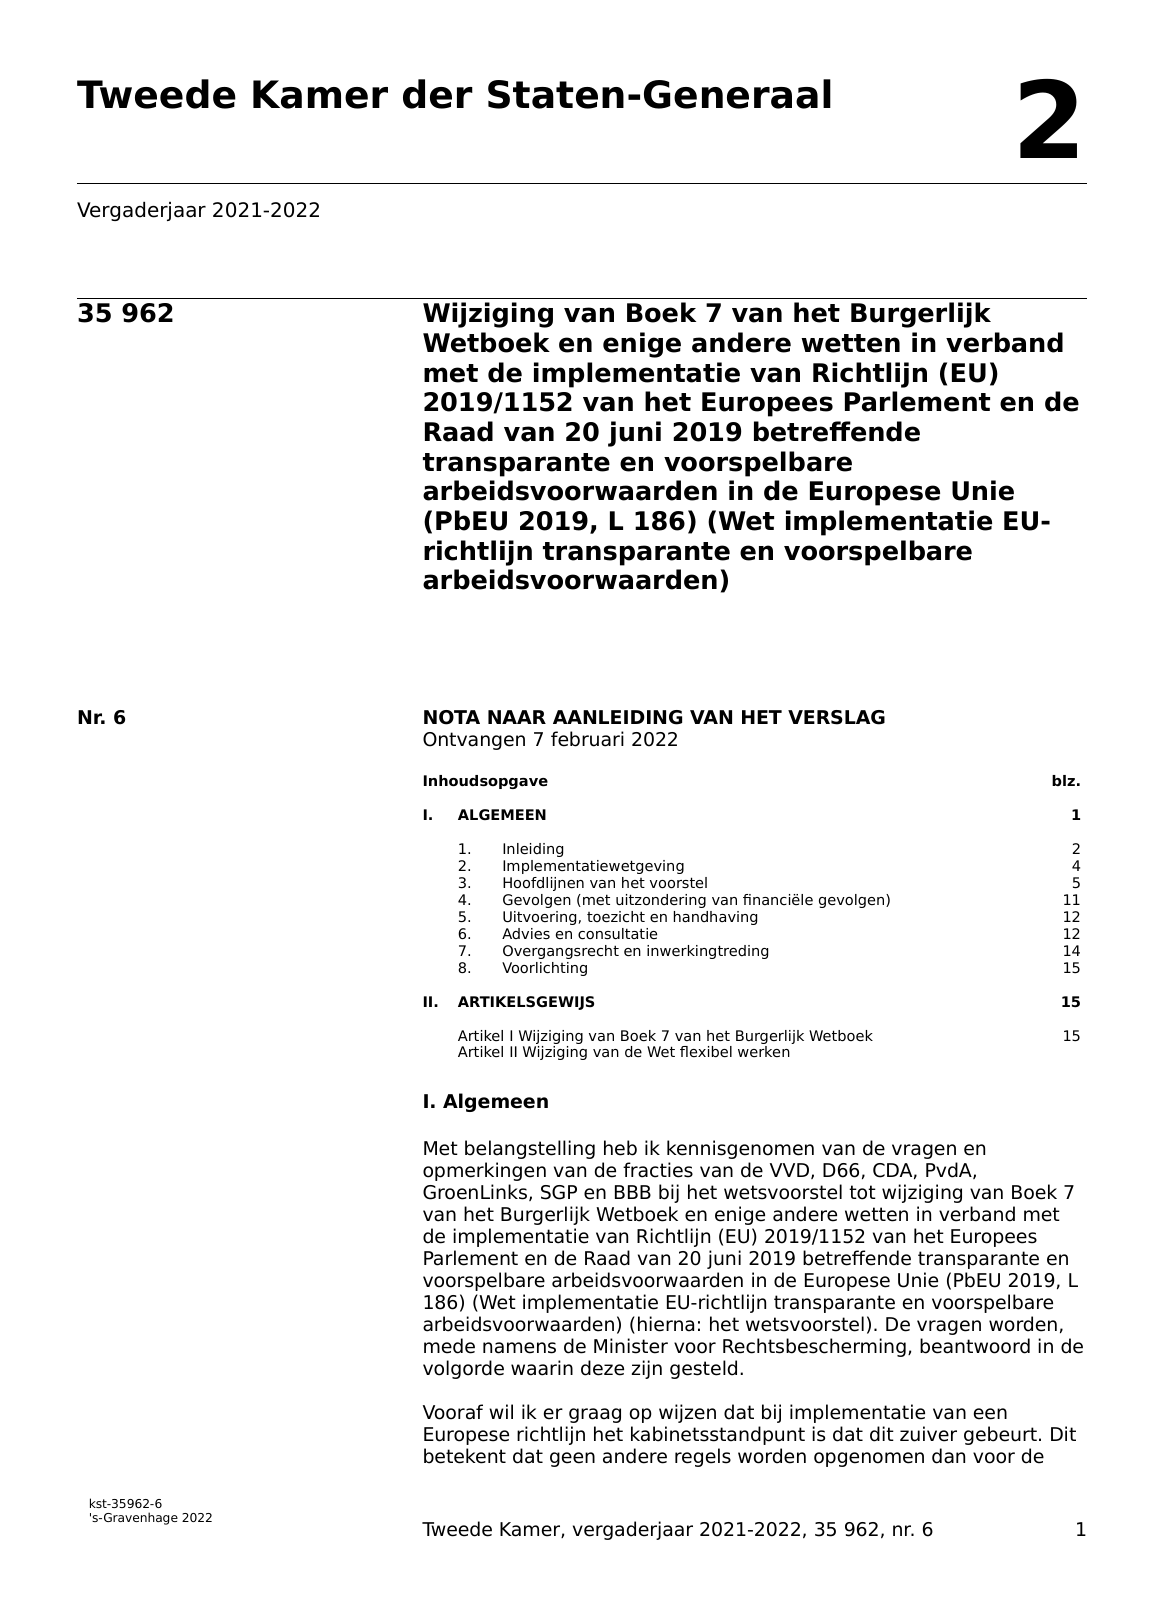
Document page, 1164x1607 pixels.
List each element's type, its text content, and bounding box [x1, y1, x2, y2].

table_header Tweede Kamer der Staten-Generaal [77, 59, 886, 183]
table_cell [452, 976, 496, 993]
table_cell [422, 824, 452, 841]
table_cell 1. [452, 841, 496, 858]
table_cell 1 [1028, 807, 1087, 824]
text kst-35962-6 [88, 1497, 323, 1511]
table_cell 12 [1028, 909, 1087, 926]
text Vooraf wil ik er graag op wijzen dat bij implementatie van een Europese richtlijn het kabinetsstandpunt is dat dit zuiver gebeurt. Dit betekent dat geen andere regels worden opgenomen dan voor de [422, 1402, 1087, 1468]
table_cell Gevolgen (met uitzondering van financiële gevolgen) [496, 892, 1028, 908]
table_cell 6. [452, 926, 496, 942]
table_cell [422, 926, 452, 942]
table_cell [496, 790, 1028, 807]
table_cell [422, 976, 452, 993]
subtitle Nr. 6 NOTA NAAR AANLEIDING VAN HET VERSLAG [77, 707, 1087, 729]
table_cell Inleiding [496, 841, 1028, 858]
table_cell [422, 858, 452, 874]
text 's-Gravenhage 2022 [88, 1511, 323, 1525]
table_cell [1028, 976, 1087, 993]
table_cell [452, 790, 496, 807]
table_cell 4. [452, 892, 496, 908]
table_cell 7. [452, 943, 496, 959]
table_cell [422, 1028, 452, 1044]
table_cell 2. [452, 858, 496, 874]
table_cell 15 [1028, 1028, 1087, 1044]
subtitle 35 962 Wijziging van Boek 7 van het Burgerlijk Wetboek en enige andere wetten in verband met de implementatie van Richtlijn (EU) 2019/1152 van het Europees Parlement en de Raad van 20 juni 2019 betreffende transparante en voorspelbare arbeidsvoorwaarden in de Europese Unie (PbEU 2019, L 186) (Wet implementatie EU-richtlijn transparante en voorspelbare arbeidsvoorwaarden) [77, 299, 1087, 596]
table_cell 2 [1028, 841, 1087, 858]
table_cell [496, 824, 1028, 841]
table_cell [496, 976, 1028, 993]
table_cell Artikel I Wijziging van Boek 7 van het Burgerlijk Wetboek [452, 1028, 1028, 1044]
table_cell [422, 875, 452, 892]
table_header Inhoudsopgave [422, 773, 1028, 790]
text Ontvangen 7 februari 2022 [422, 729, 1087, 751]
table_cell 3. [452, 875, 496, 892]
table_cell 12 [1028, 926, 1087, 942]
table_cell Artikel II Wijziging van de Wet flexibel werken [452, 1044, 1028, 1061]
table_cell Vergaderjaar 2021-2022 [77, 184, 1087, 298]
table_cell ARTIKELSGEWIJS [452, 994, 1028, 1010]
table_cell 14 [1028, 943, 1087, 959]
table_cell [422, 960, 452, 976]
table_cell Overgangsrecht en inwerkingtreding [496, 943, 1028, 959]
table_cell 4 [1028, 858, 1087, 874]
table_cell I. [422, 807, 452, 824]
table_cell [422, 943, 452, 959]
table_cell [422, 892, 452, 908]
table_cell Uitvoering, toezicht en handhaving [496, 909, 1028, 926]
table_cell [422, 1044, 452, 1061]
table_cell [1028, 790, 1087, 807]
table_cell [422, 1010, 452, 1027]
table_header 2 [886, 59, 1087, 183]
table_cell 15 [1028, 960, 1087, 976]
table_cell [452, 824, 496, 841]
table_cell ALGEMEEN [452, 807, 1028, 824]
table_cell 8. [452, 960, 496, 976]
table_cell [1028, 1044, 1087, 1061]
table_header blz. [1028, 773, 1087, 790]
table_cell II. [422, 994, 452, 1010]
table_cell Voorlichting [496, 960, 1028, 976]
table_cell 5. [452, 909, 496, 926]
table_cell 5 [1028, 875, 1087, 892]
table_cell [1028, 824, 1087, 841]
table_cell [422, 909, 452, 926]
table_cell [1028, 1010, 1087, 1027]
table_cell 11 [1028, 892, 1087, 908]
table_cell [452, 1010, 1028, 1027]
table_cell Advies en consultatie [496, 926, 1028, 942]
text Met belangstelling heb ik kennisgenomen van de vragen en opmerkingen van de fracties van de VVD, D66, CDA, PvdA, GroenLinks, SGP en BBB bij het wetsvoorstel tot wijziging van Boek 7 van het Burgerlijk Wetboek en enige andere wetten in verband met de implementatie van Richtlijn (EU) 2019/1152 van het Europees Parlement en de Raad van 20 juni 2019 betreffende transparante en voorspelbare arbeidsvoorwaarden in de Europese Unie (PbEU 2019, L 186) (Wet implementatie EU-richtlijn transparante en voorspelbare arbeidsvoorwaarden) (hierna: het wetsvoorstel). De vragen worden, mede namens de Minister voor Rechtsbescherming, beantwoord in de volgorde waarin deze zijn gesteld. [422, 1138, 1087, 1380]
subtitle I. Algemeen [422, 1091, 1087, 1113]
table_cell Hoofdlijnen van het voorstel [496, 875, 1028, 892]
table_cell [422, 841, 452, 858]
table_cell [422, 790, 452, 807]
table_cell 15 [1028, 994, 1087, 1010]
table_cell Implementatiewetgeving [496, 858, 1028, 874]
